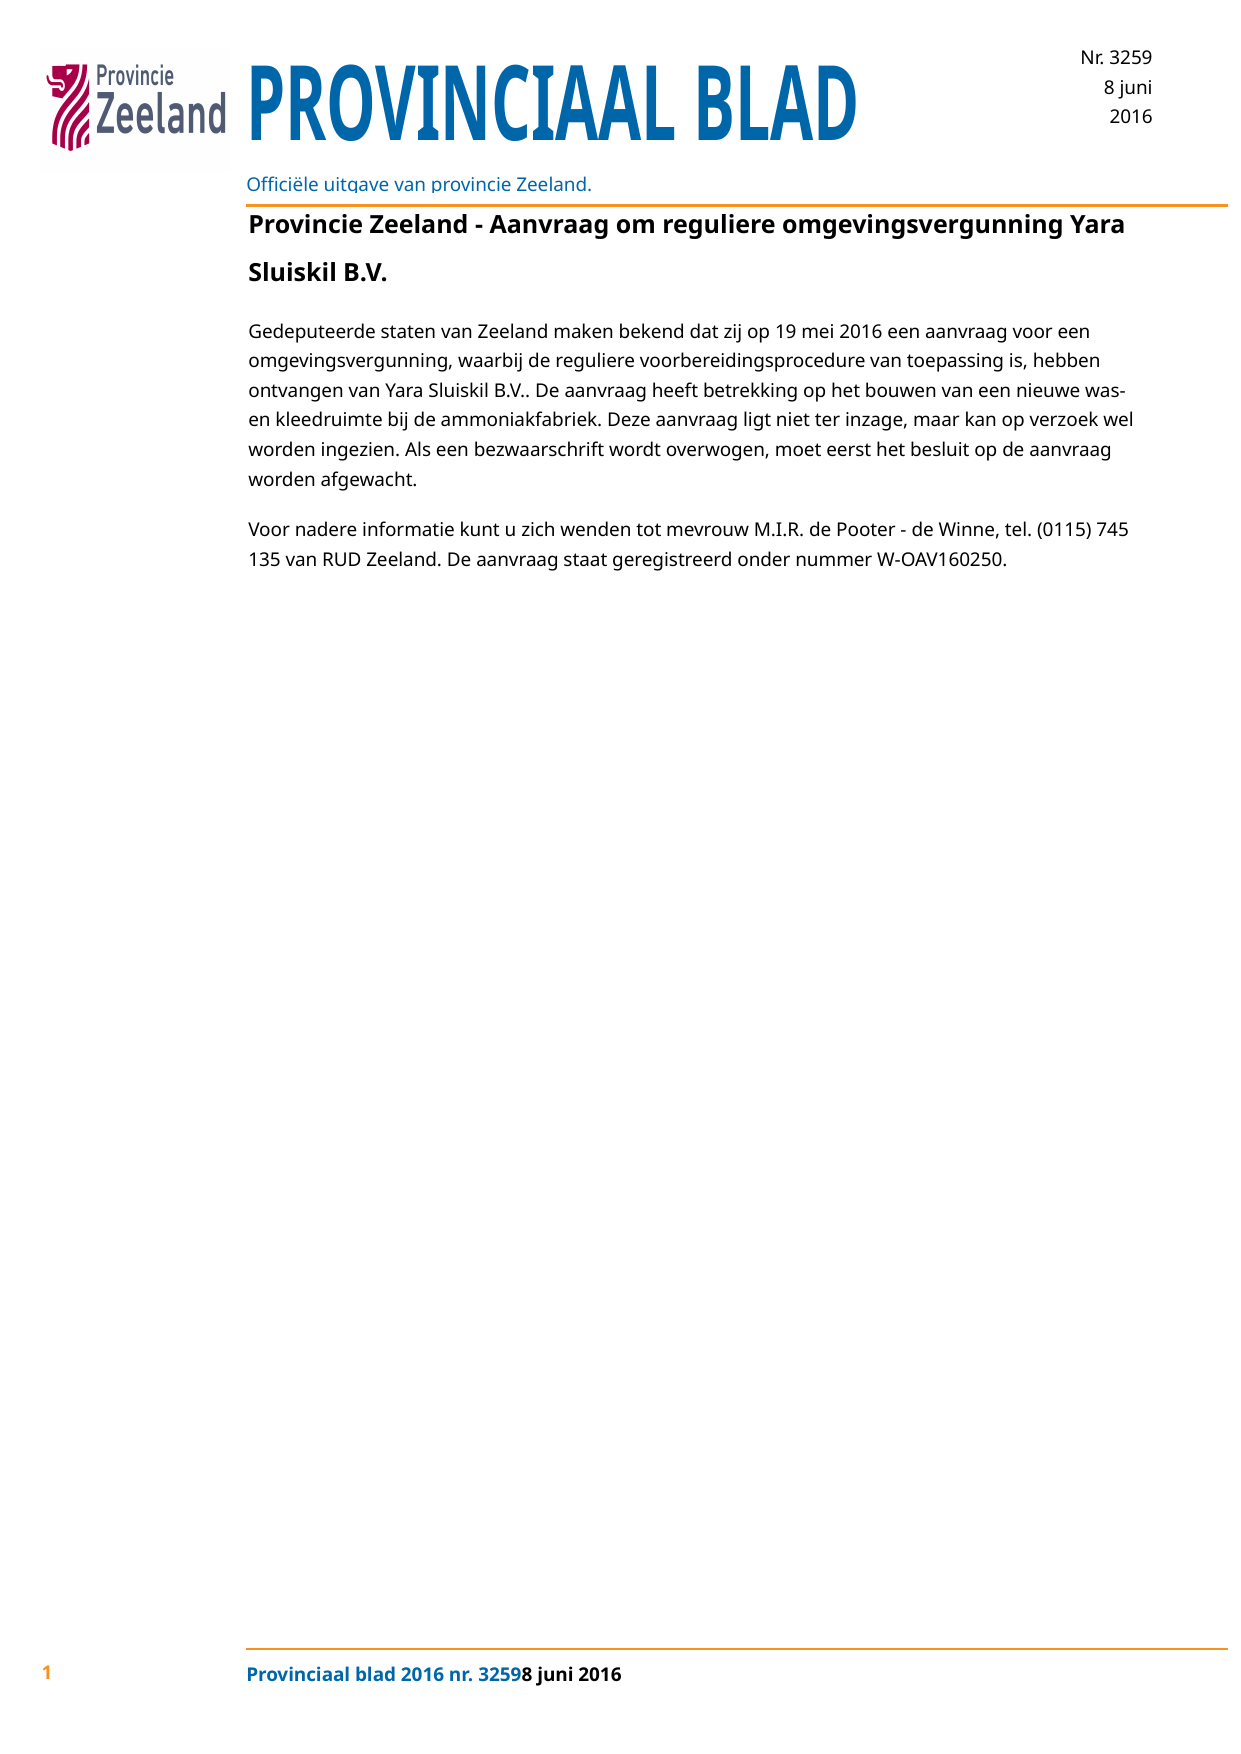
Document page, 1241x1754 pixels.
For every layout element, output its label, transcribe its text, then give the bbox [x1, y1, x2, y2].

picture [41, 47, 231, 172]
text Provincie Zeeland - Aanvraag om reguliere omgevingsvergunning Yara Sluiskil B.V. [248, 207, 1152, 288]
text Voor nadere informatie kunt u zich wenden tot mevrouw M.I.R. de Pooter - de Winne, tel. (0115) 745 135 van RUD Zeeland. De aanvraag staat geregistreerd onder nummer W-OAV160250. [248, 516, 1152, 572]
text Gedeputeerde staten van Zeeland maken bekend dat zij op 19 mei 2016 een aanvraag voor een omgevingsvergunning, waarbij de reguliere voorbereidingsprocedure van toepassing is, hebben ontvangen van Yara Sluiskil B.V.. De aanvraag heeft betrekking op het bouwen van een nieuwe was- en kleedruimte bij de ammoniakfabriek. Deze aanvraag ligt niet ter inzage, maar kan op verzoek wel worden ingezien. Als een bezwaarschrift wordt overwogen, moet eerst het besluit op de aanvraag worden afgewacht. [248, 318, 1152, 492]
